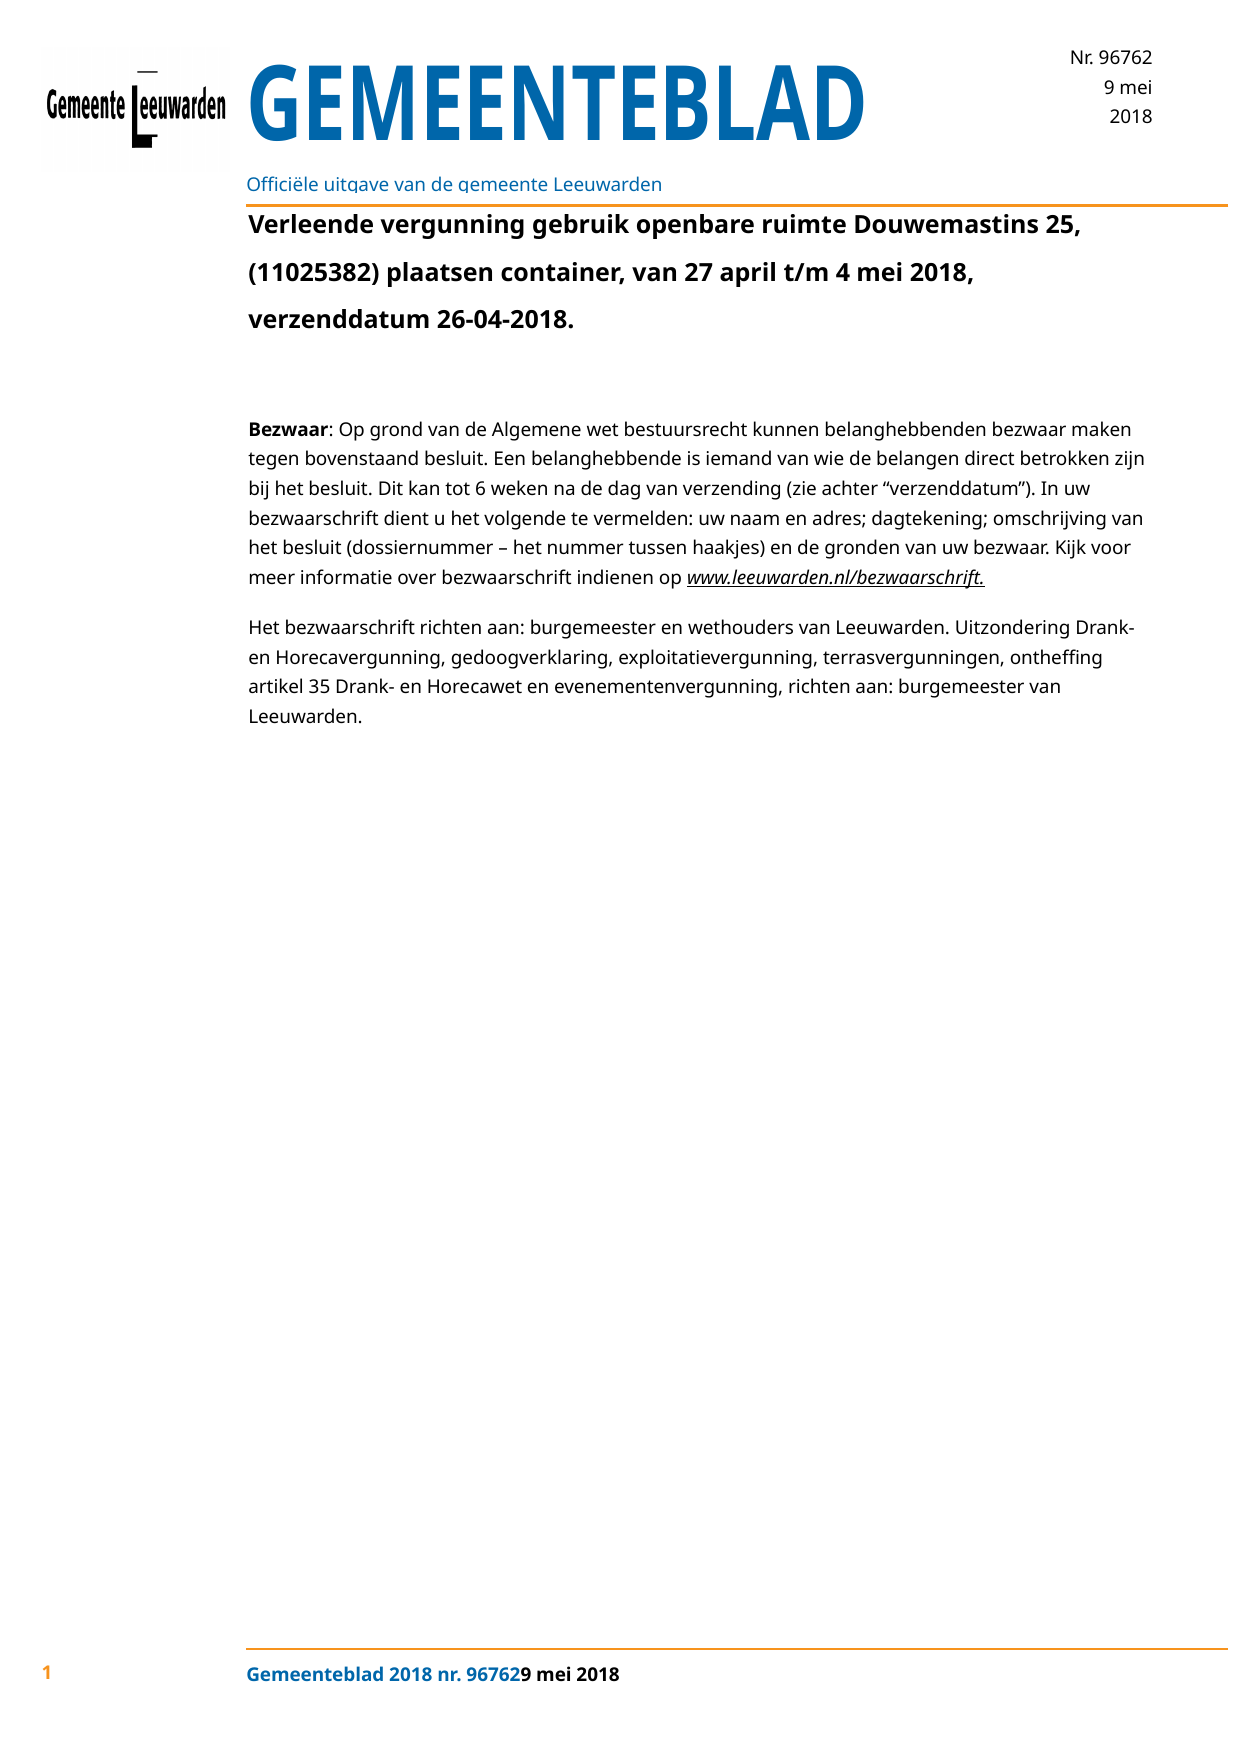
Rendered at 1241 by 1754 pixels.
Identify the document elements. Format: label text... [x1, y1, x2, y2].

text Verleende vergunning gebruik openbare ruimte Douwemastins 25, (11025382) plaatsen container, van 27 april t/m 4 mei 2018, verzenddatum 26-04-2018. [248, 207, 1152, 336]
text Bezwaar: Op grond van de Algemene wet bestuursrecht kunnen belanghebbenden bezwaar maken tegen bovenstaand besluit. Een belanghebbende is iemand van wie de belangen direct betrokken zijn bij het besluit. Dit kan tot 6 weken na de dag van verzending (zie achter “verzenddatum”). In uw bezwaarschrift dient u het volgende te vermelden: uw naam en adres; dagtekening; omschrijving van het besluit (dossiernummer – het nummer tussen haakjes) en de gronden van uw bezwaar. Kijk voor meer informatie over bezwaarschrift indienen op www.leeuwarden.nl/bezwaarschrift. [248, 416, 1152, 589]
text Het bezwaarschrift richten aan: burgemeester en wethouders van Leeuwarden. Uitzondering Drank- en Horecavergunning, gedoogverklaring, exploitatievergunning, terrasvergunningen, ontheffing artikel 35 Drank- en Horecawet en evenementenvergunning, richten aan: burgemeester van Leeuwarden. [248, 614, 1152, 729]
picture [41, 47, 231, 172]
